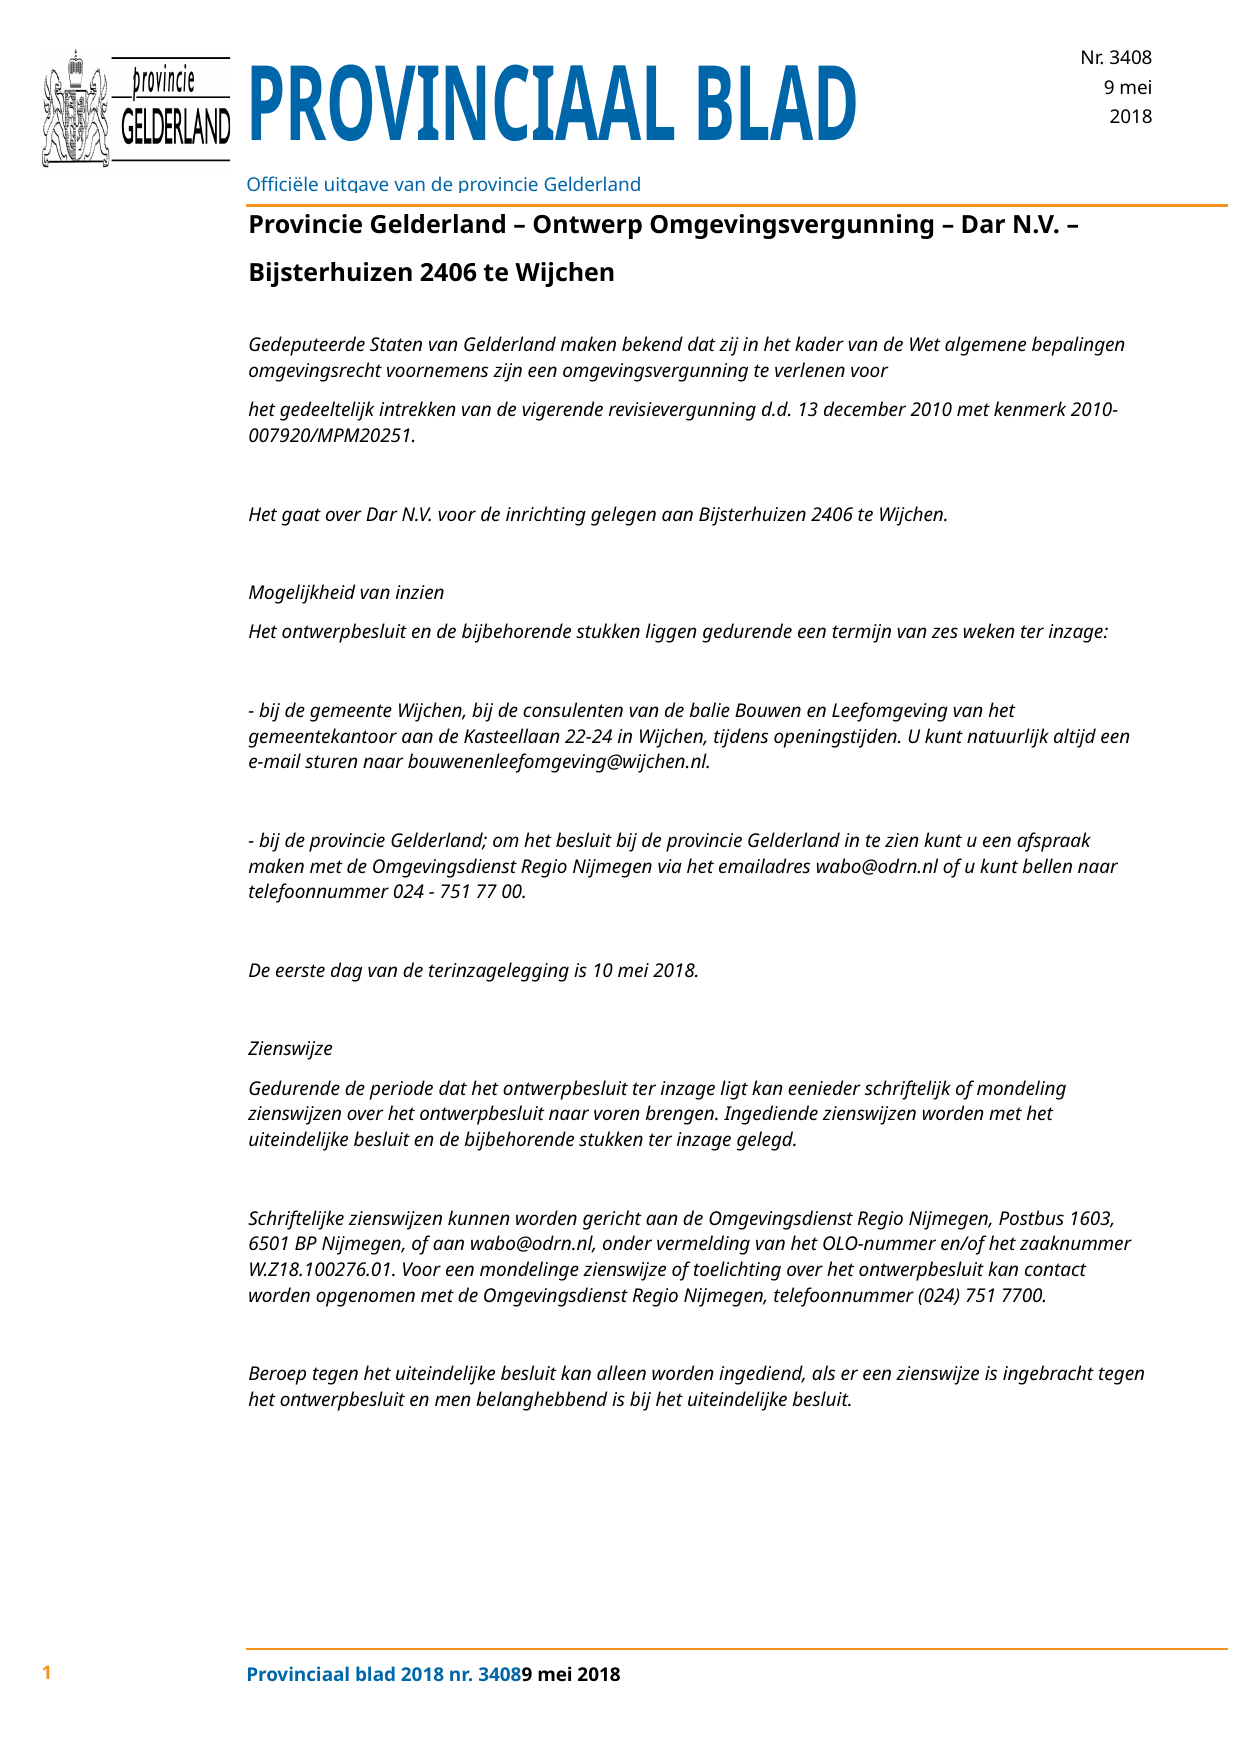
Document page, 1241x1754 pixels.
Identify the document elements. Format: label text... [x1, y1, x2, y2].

text Zienswijze [248, 1036, 1152, 1061]
text Schriftelijke zienswijzen kunnen worden gericht aan de Omgevingsdienst Regio Nijmegen, Postbus 1603, 6501 BP Nijmegen, of aan wabo@odrn.nl, onder vermelding van het OLO-nummer en/of het zaaknummer W.Z18.100276.01. Voor een mondelinge zienswijze of toelichting over het ontwerpbesluit kan contact worden opgenomen met de Omgevingsdienst Regio Nijmegen, telefoonnummer (024) 751 7700. [248, 1205, 1152, 1308]
text Provincie Gelderland – Ontwerp Omgevingsvergunning – Dar N.V. – Bijsterhuizen 2406 te Wijchen [248, 207, 1152, 288]
text Mogelijkheid van inzien [248, 579, 1152, 605]
text het gedeeltelijk intrekken van de vigerende revisievergunning d.d. 13 december 2010 met kenmerk 2010-007920/MPM20251. [248, 396, 1152, 448]
text De eerste dag van de terinzagelegging is 10 mei 2018. [248, 957, 1152, 983]
text - bij de provincie Gelderland; om het besluit bij de provincie Gelderland in te zien kunt u een afspraak maken met de Omgevingsdienst Regio Nijmegen via het emailadres wabo@odrn.nl of u kunt bellen naar telefoonnummer 024 - 751 77 00. [248, 827, 1152, 904]
text Beroep tegen het uiteindelijke besluit kan alleen worden ingediend, als er een zienswijze is ingebracht tegen het ontwerpbesluit en men belanghebbend is bij het uiteindelijke besluit. [248, 1361, 1152, 1412]
text Het gaat over Dar N.V. voor de inrichting gelegen aan Bijsterhuizen 2406 te Wijchen. [248, 501, 1152, 526]
picture [41, 47, 231, 172]
text Gedeputeerde Staten van Gelderland maken bekend dat zij in het kader van de Wet algemene bepalingen omgevingsrecht voornemens zijn een omgevingsvergunning te verlenen voor [248, 331, 1152, 383]
text Het ontwerpbesluit en de bijbehorende stukken liggen gedurende een termijn van zes weken ter inzage: [248, 618, 1152, 644]
text - bij de gemeente Wijchen, bij de consulenten van de balie Bouwen en Leefomgeving van het gemeentekantoor aan de Kasteellaan 22-24 in Wijchen, tijdens openingstijden. U kunt natuurlijk altijd een e-mail sturen naar bouwenenleefomgeving@wijchen.nl. [248, 697, 1152, 774]
text Gedurende de periode dat het ontwerpbesluit ter inzage ligt kan eenieder schriftelijk of mondeling zienswijzen over het ontwerpbesluit naar voren brengen. Ingediende zienswijzen worden met het uiteindelijke besluit en de bijbehorende stukken ter inzage gelegd. [248, 1075, 1152, 1152]
